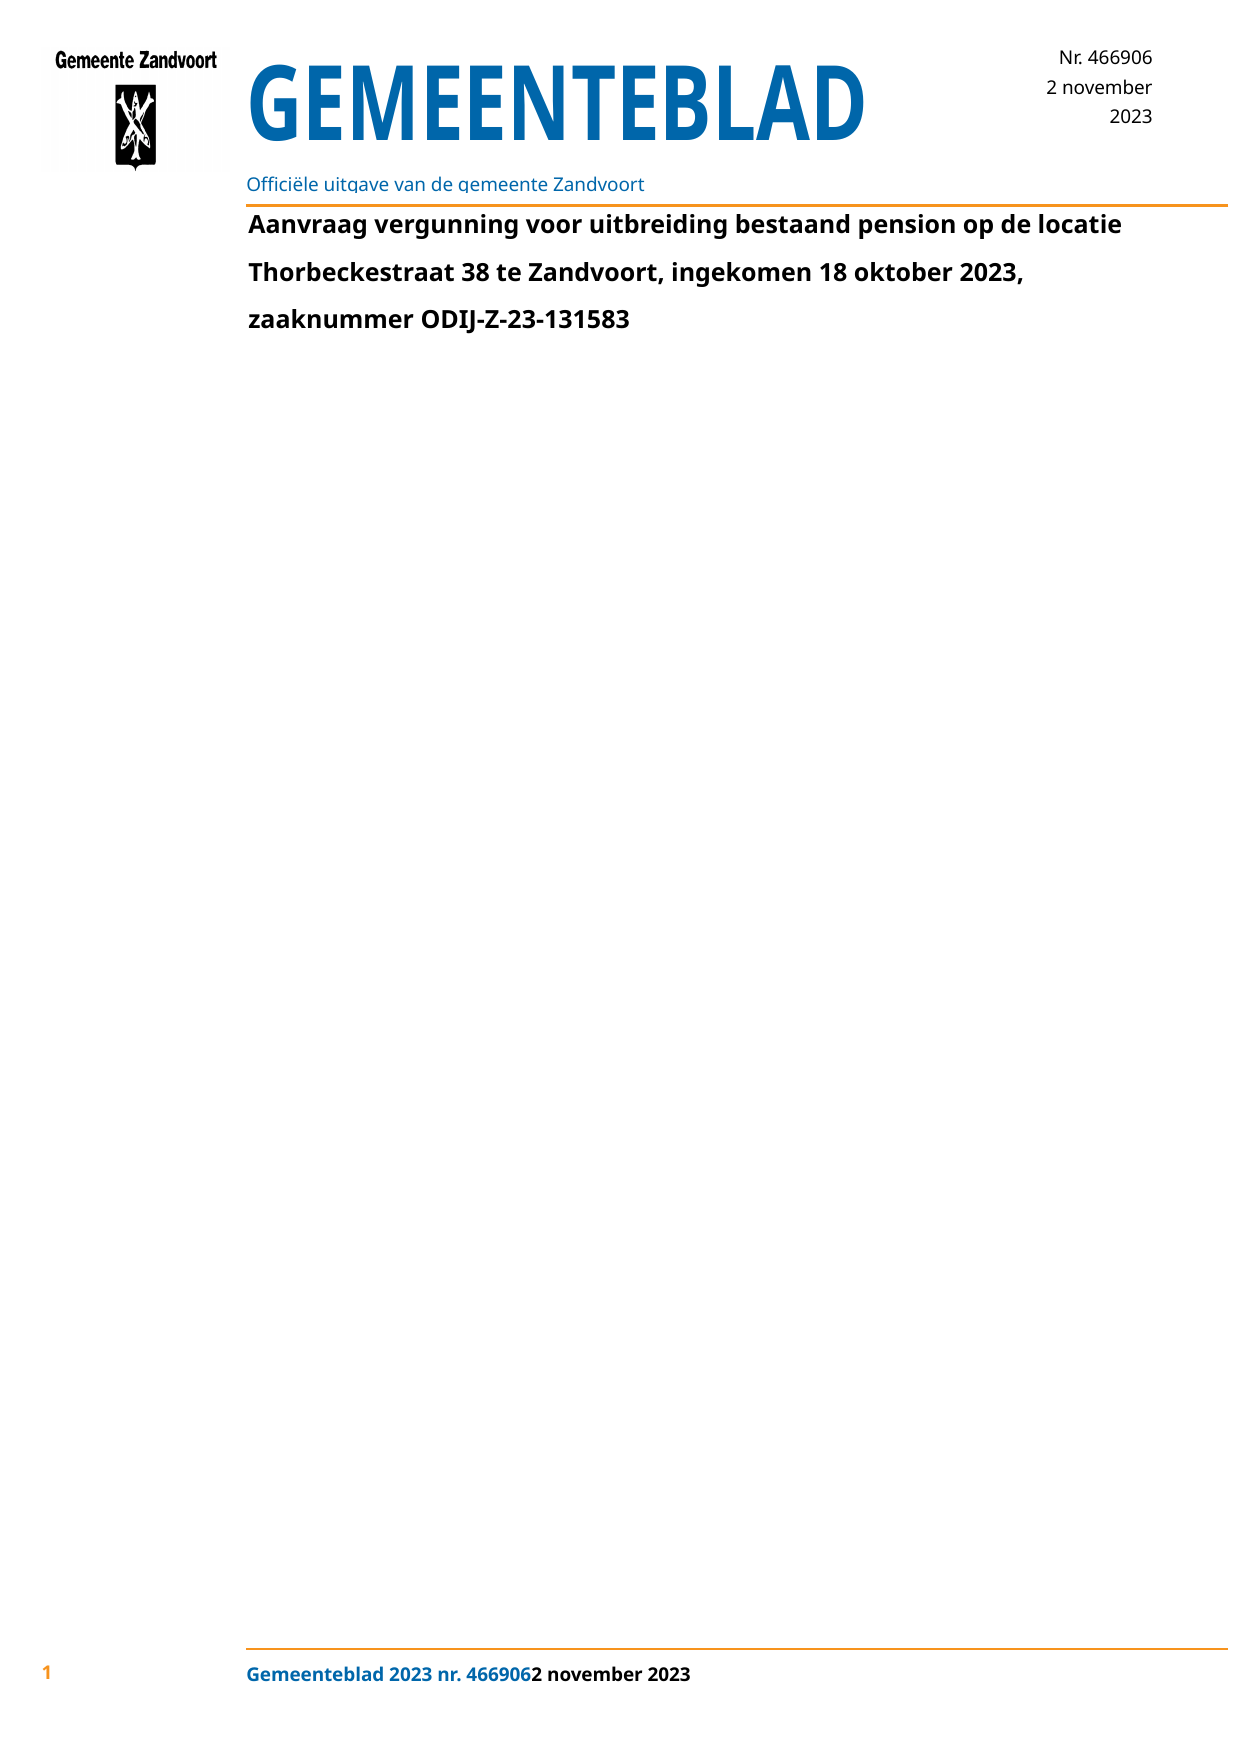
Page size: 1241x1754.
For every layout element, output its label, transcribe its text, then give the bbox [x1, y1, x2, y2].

text Aanvraag vergunning voor uitbreiding bestaand pension op de locatie Thorbeckestraat 38 te Zandvoort, ingekomen 18 oktober 2023, zaaknummer ODIJ-Z-23-131583 [248, 207, 1152, 336]
picture [41, 47, 231, 172]
